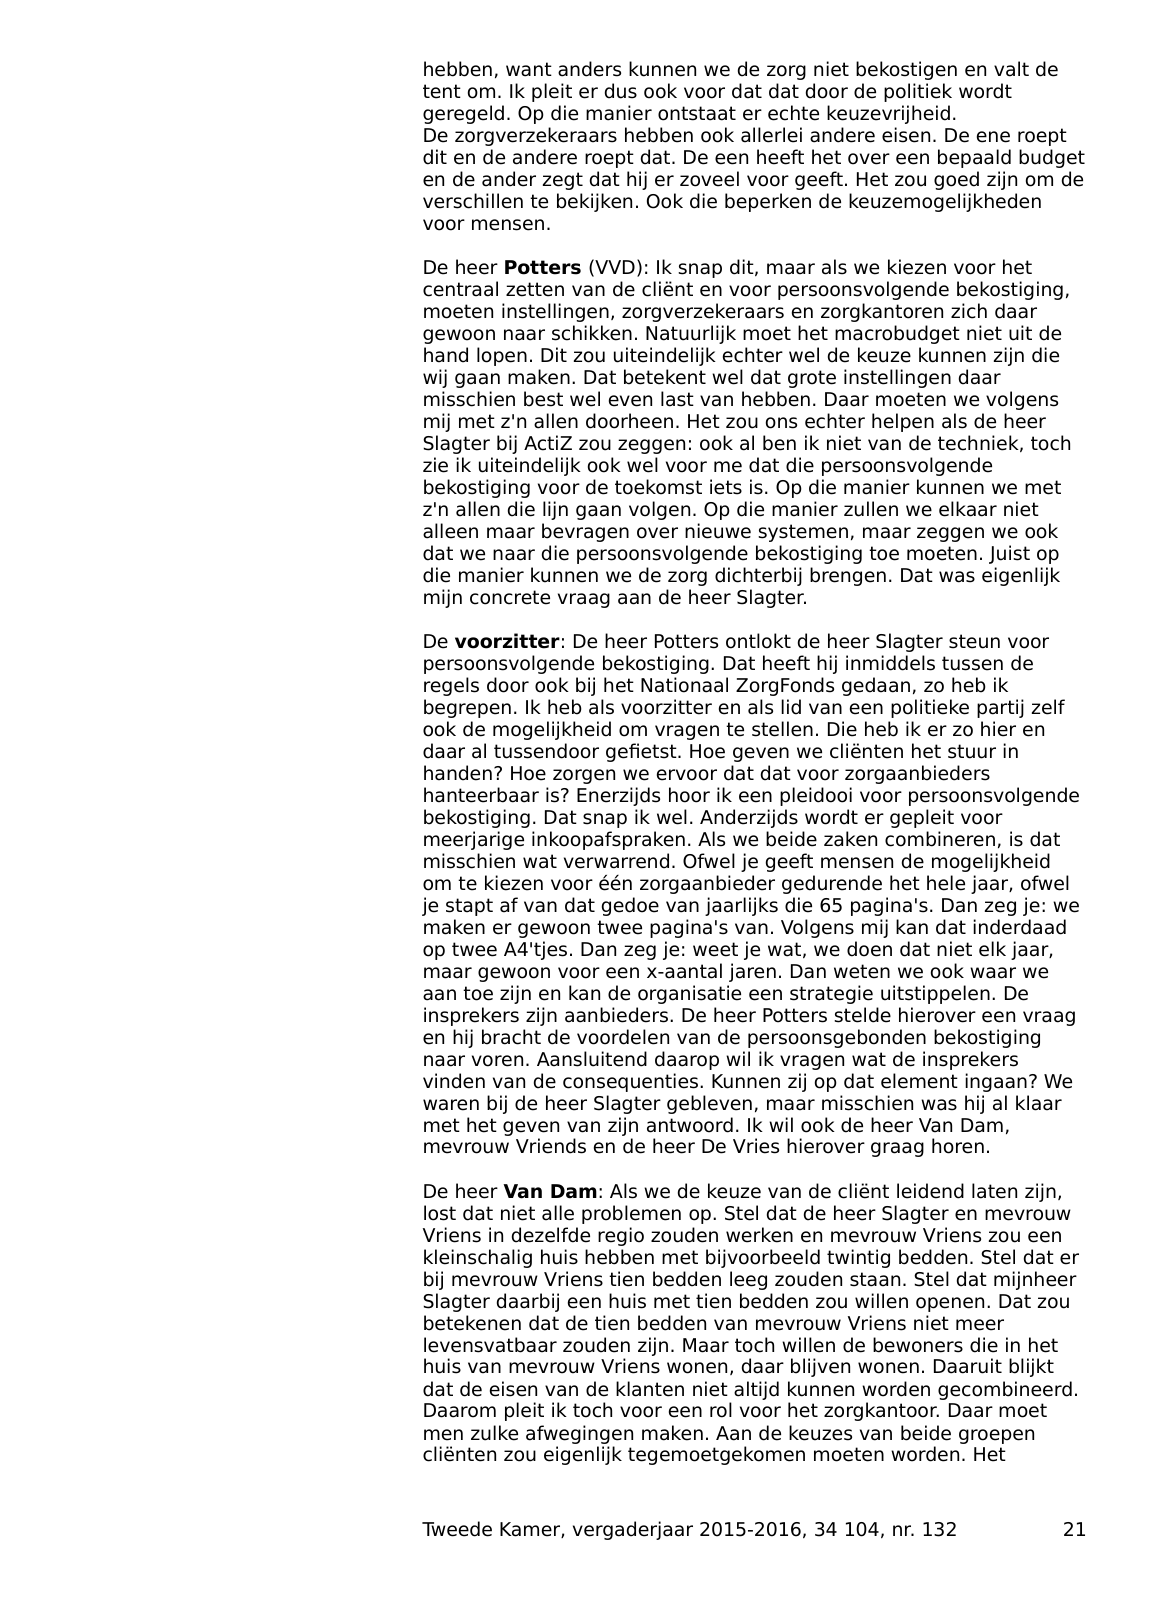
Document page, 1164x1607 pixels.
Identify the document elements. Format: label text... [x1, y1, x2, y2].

text De zorgverzekeraars hebben ook allerlei andere eisen. De ene roept dit en de andere roept dat. De een heeft het over een bepaald budget en de ander zegt dat hij er zoveel voor geeft. Het zou goed zijn om de verschillen te bekijken. Ook die beperken de keuzemogelijkheden voor mensen. [422, 125, 1087, 235]
text De heer Potters (VVD): Ik snap dit, maar als we kiezen voor het centraal zetten van de cliënt en voor persoonsvolgende bekostiging, moeten instellingen, zorgverzekeraars en zorgkantoren zich daar gewoon naar schikken. Natuurlijk moet het macrobudget niet uit de hand lopen. Dit zou uiteindelijk echter wel de keuze kunnen zijn die wij gaan maken. Dat betekent wel dat grote instellingen daar misschien best wel even last van hebben. Daar moeten we volgens mij met z'n allen doorheen. Het zou ons echter helpen als de heer Slagter bij ActiZ zou zeggen: ook al ben ik niet van de techniek, toch zie ik uiteindelijk ook wel voor me dat die persoonsvolgende bekostiging voor de toekomst iets is. Op die manier kunnen we met z'n allen die lijn gaan volgen. Op die manier zullen we elkaar niet alleen maar bevragen over nieuwe systemen, maar zeggen we ook dat we naar die persoonsvolgende bekostiging toe moeten. Juist op die manier kunnen we de zorg dichterbij brengen. Dat was eigenlijk mijn concrete vraag aan de heer Slagter. [422, 257, 1087, 609]
text De voorzitter: De heer Potters ontlokt de heer Slagter steun voor persoonsvolgende bekostiging. Dat heeft hij inmiddels tussen de regels door ook bij het Nationaal ZorgFonds gedaan, zo heb ik begrepen. Ik heb als voorzitter en als lid van een politieke partij zelf ook de mogelijkheid om vragen te stellen. Die heb ik er zo hier en daar al tussendoor gefietst. Hoe geven we cliënten het stuur in handen? Hoe zorgen we ervoor dat dat voor zorgaanbieders hanteerbaar is? Enerzijds hoor ik een pleidooi voor persoonsvolgende bekostiging. Dat snap ik wel. Anderzijds wordt er gepleit voor meerjarige inkoopafspraken. Als we beide zaken combineren, is dat misschien wat verwarrend. Ofwel je geeft mensen de mogelijkheid om te kiezen voor één zorgaanbieder gedurende het hele jaar, ofwel je stapt af van dat gedoe van jaarlijks die 65 pagina's. Dan zeg je: we maken er gewoon twee pagina's van. Volgens mij kan dat inderdaad op twee A4'tjes. Dan zeg je: weet je wat, we doen dat niet elk jaar, maar gewoon voor een x-aantal jaren. Dan weten we ook waar we aan toe zijn en kan de organisatie een strategie uitstippelen. De insprekers zijn aanbieders. De heer Potters stelde hierover een vraag en hij bracht de voordelen van de persoonsgebonden bekostiging naar voren. Aansluitend daarop wil ik vragen wat de insprekers vinden van de consequenties. Kunnen zij op dat element ingaan? We waren bij de heer Slagter gebleven, maar misschien was hij al klaar met het geven van zijn antwoord. Ik wil ook de heer Van Dam, mevrouw Vriends en de heer De Vries hierover graag horen. [422, 631, 1087, 1158]
text hebben, want anders kunnen we de zorg niet bekostigen en valt de tent om. Ik pleit er dus ook voor dat dat door de politiek wordt geregeld. Op die manier ontstaat er echte keuzevrijheid. [422, 59, 1087, 125]
text De heer Van Dam: Als we de keuze van de cliënt leidend laten zijn, lost dat niet alle problemen op. Stel dat de heer Slagter en mevrouw Vriens in dezelfde regio zouden werken en mevrouw Vriens zou een kleinschalig huis hebben met bijvoorbeeld twintig bedden. Stel dat er bij mevrouw Vriens tien bedden leeg zouden staan. Stel dat mijnheer Slagter daarbij een huis met tien bedden zou willen openen. Dat zou betekenen dat de tien bedden van mevrouw Vriens niet meer levensvatbaar zouden zijn. Maar toch willen de bewoners die in het huis van mevrouw Vriens wonen, daar blijven wonen. Daaruit blijkt dat de eisen van de klanten niet altijd kunnen worden gecombineerd. Daarom pleit ik toch voor een rol voor het zorgkantoor. Daar moet men zulke afwegingen maken. Aan de keuzes van beide groepen cliënten zou eigenlijk tegemoetgekomen moeten worden. Het [422, 1181, 1087, 1466]
